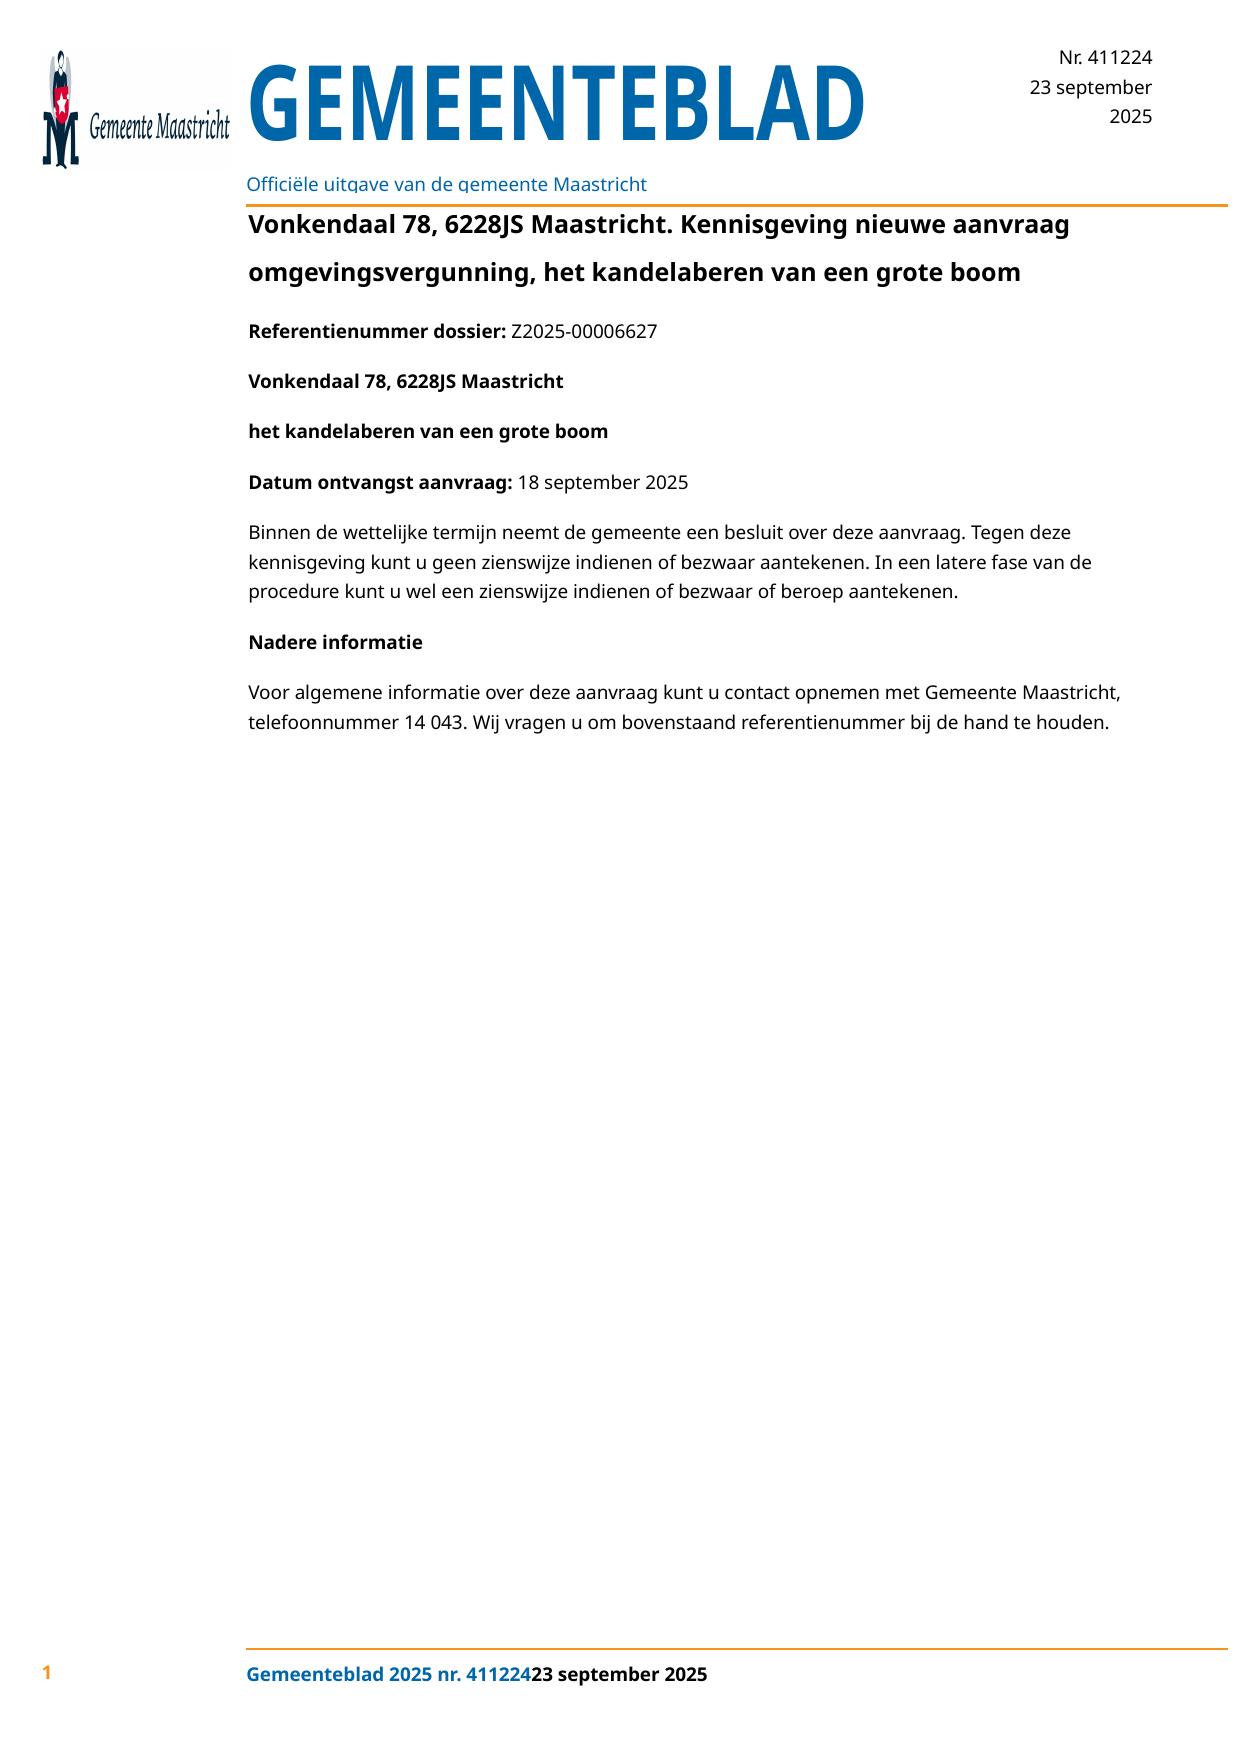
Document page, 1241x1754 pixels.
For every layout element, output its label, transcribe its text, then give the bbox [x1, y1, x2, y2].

text Vonkendaal 78, 6228JS Maastricht [248, 368, 1152, 394]
text Vonkendaal 78, 6228JS Maastricht. Kennisgeving nieuwe aanvraag omgevingsvergunning, het kandelaberen van een grote boom [248, 207, 1152, 288]
text het kandelaberen van een grote boom [248, 419, 1152, 444]
text Referentienummer dossier: Z2025-00006627 [248, 318, 1152, 344]
text Voor algemene informatie over deze aanvraag kunt u contact opnemen met Gemeente Maastricht, telefoonnummer 14 043. Wij vragen u om bovenstaand referentienummer bij de hand te houden. [248, 679, 1152, 735]
text Datum ontvangst aanvraag: 18 september 2025 [248, 469, 1152, 495]
text Nadere informatie [248, 629, 1152, 655]
picture [41, 47, 231, 172]
text Binnen de wettelijke termijn neemt de gemeente een besluit over deze aanvraag. Tegen deze kennisgeving kunt u geen zienswijze indienen of bezwaar aantekenen. In een latere fase van de procedure kunt u wel een zienswijze indienen of bezwaar of beroep aantekenen. [248, 519, 1152, 604]
